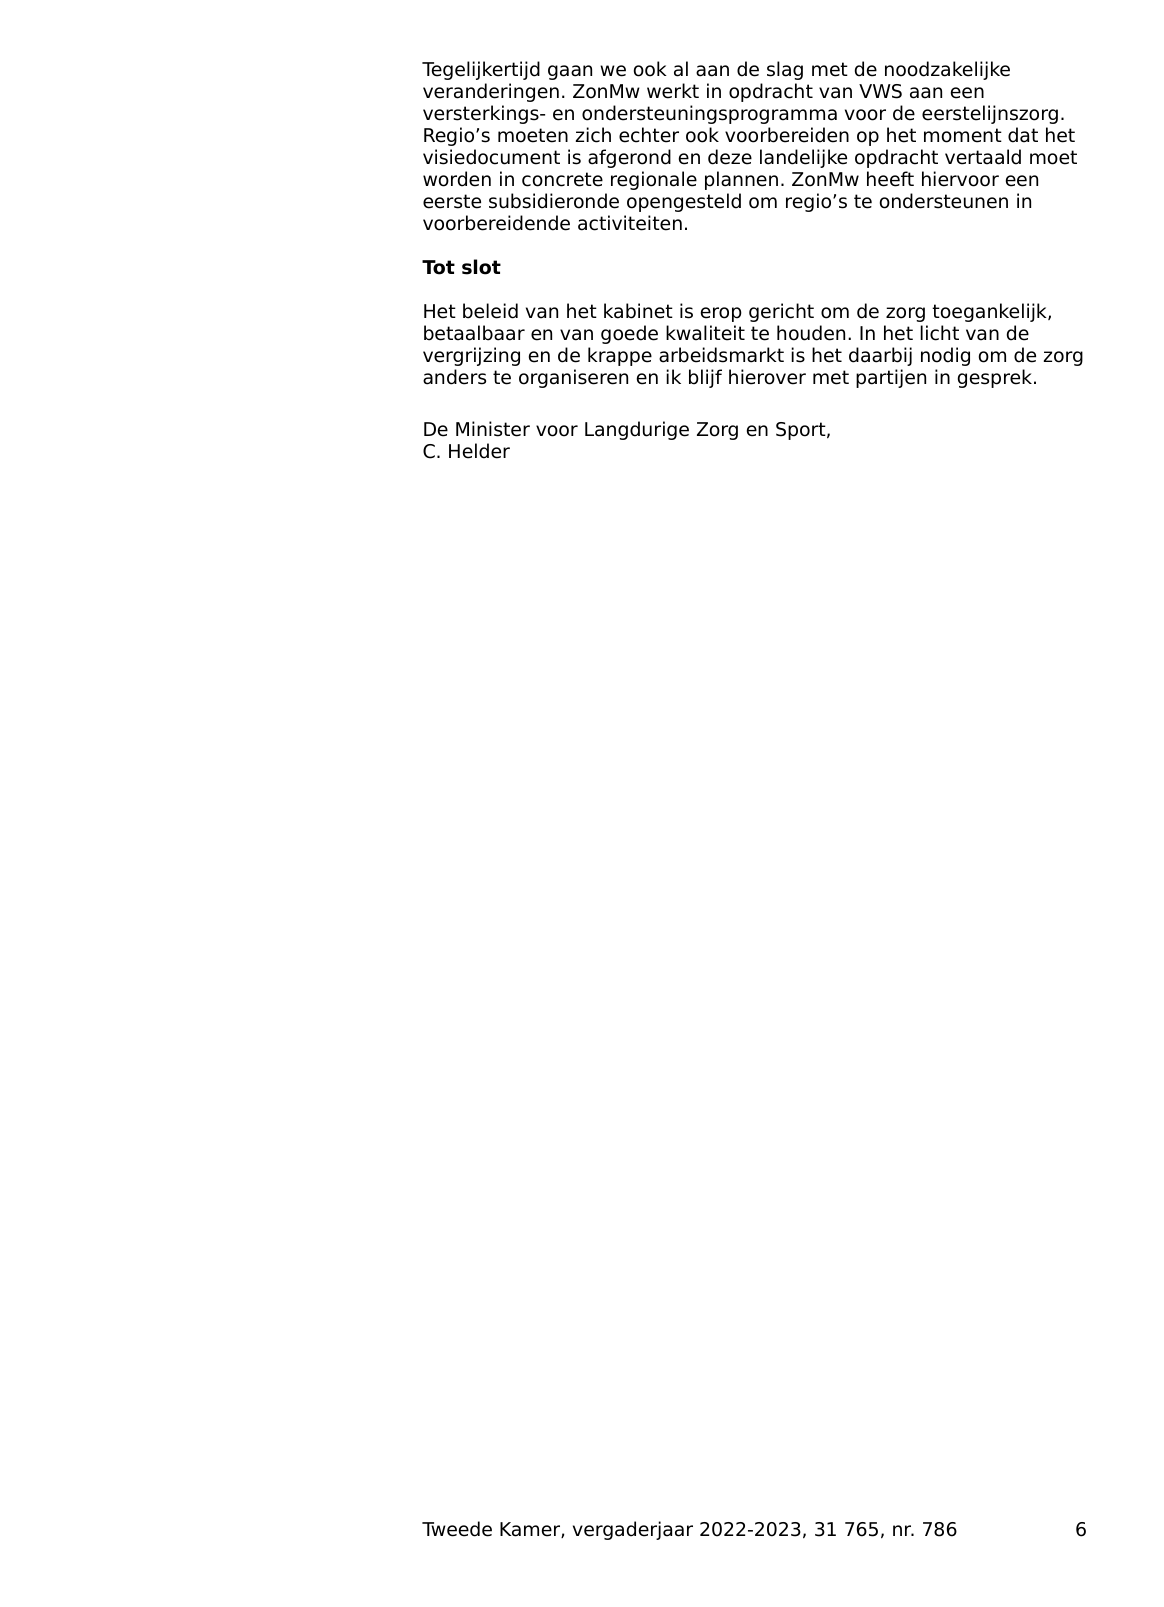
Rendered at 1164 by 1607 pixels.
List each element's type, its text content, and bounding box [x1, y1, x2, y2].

text Tegelijkertijd gaan we ook al aan de slag met de noodzakelijke veranderingen. ZonMw werkt in opdracht van VWS aan een versterkings- en ondersteuningsprogramma voor de eerstelijnszorg. Regio’s moeten zich echter ook voorbereiden op het moment dat het visiedocument is afgerond en deze landelijke opdracht vertaald moet worden in concrete regionale plannen. ZonMw heeft hiervoor een eerste subsidieronde opengesteld om regio’s te ondersteunen in voorbereidende activiteiten. [422, 59, 1087, 235]
text De Minister voor Langdurige Zorg en Sport, C. Helder [422, 419, 1087, 463]
text Het beleid van het kabinet is erop gericht om de zorg toegankelijk, betaalbaar en van goede kwaliteit te houden. In het licht van de vergrijzing en de krappe arbeidsmarkt is het daarbij nodig om de zorg anders te organiseren en ik blijf hierover met partijen in gesprek. [422, 301, 1087, 389]
subtitle Tot slot [422, 257, 1087, 279]
